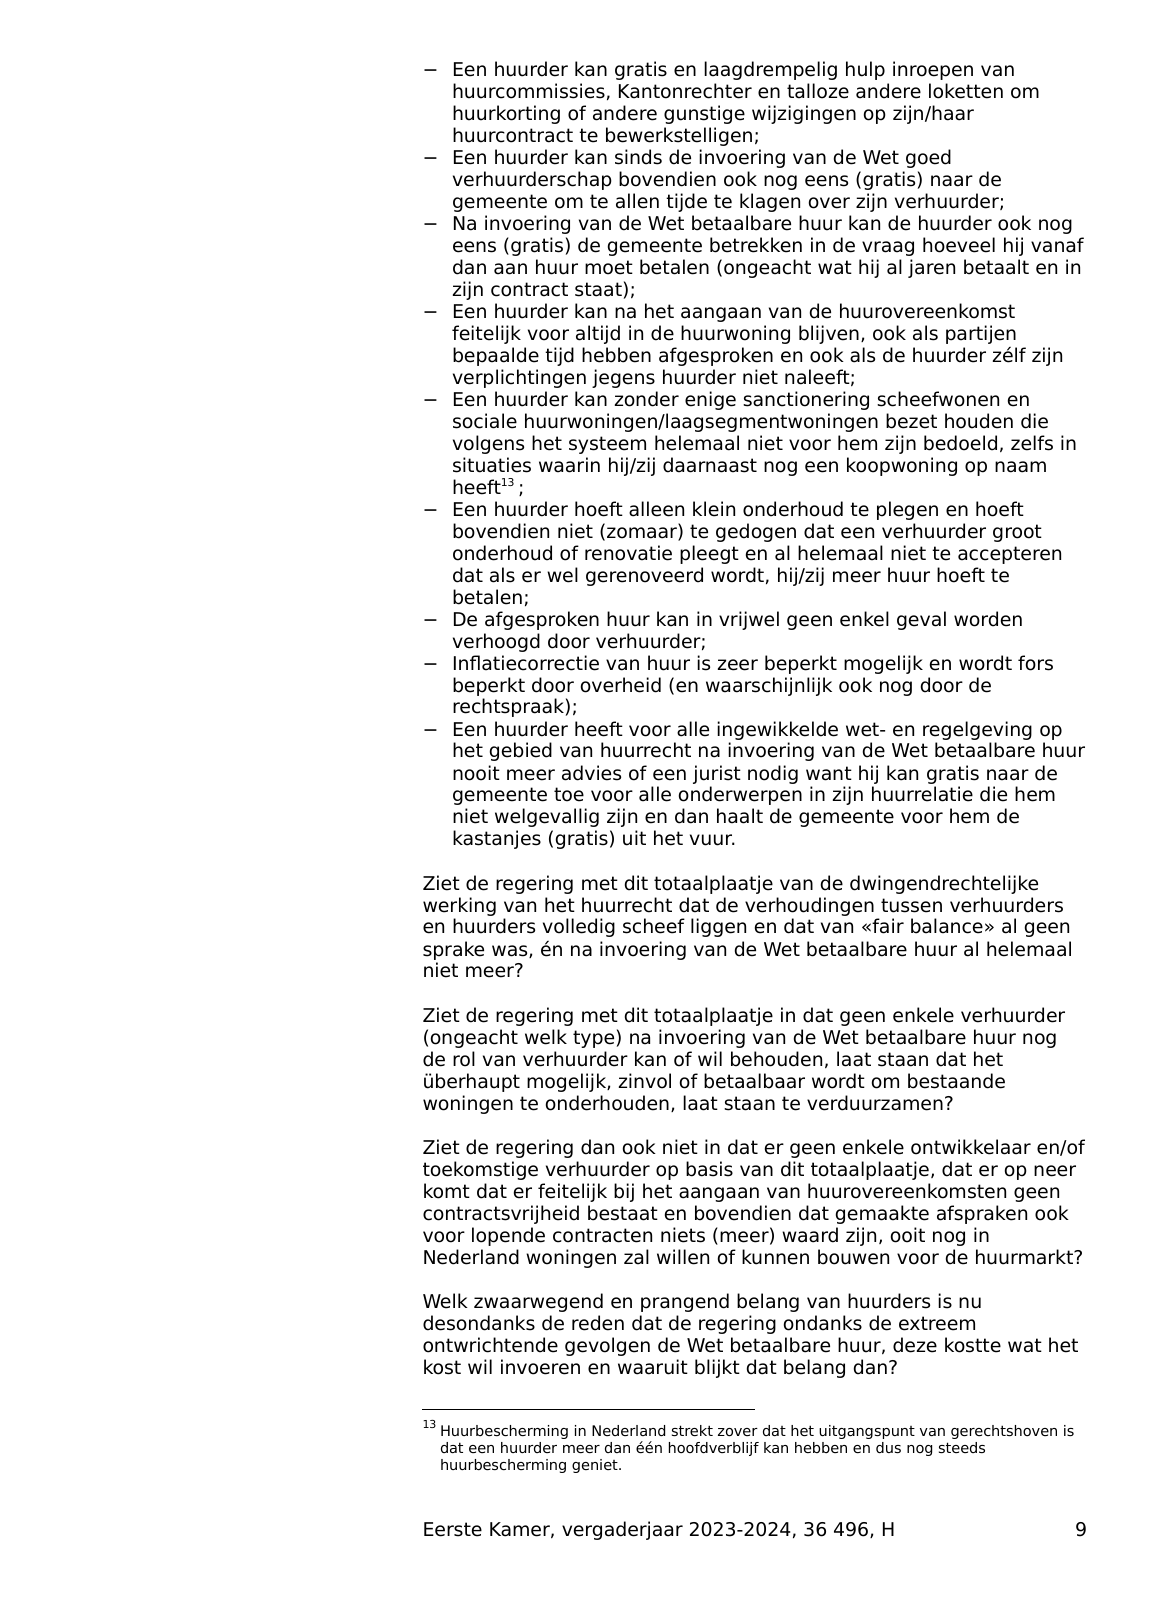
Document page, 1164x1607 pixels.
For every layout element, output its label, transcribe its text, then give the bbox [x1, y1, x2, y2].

text − De afgesproken huur kan in vrijwel geen enkel geval worden verhoogd door verhuurder; [422, 608, 1087, 652]
text − Een huurder hoeft alleen klein onderhoud te plegen en hoeft bovendien niet (zomaar) te gedogen dat een verhuurder groot onderhoud of renovatie pleegt en al helemaal niet te accepteren dat als er wel gerenoveerd wordt, hij/zij meer huur hoeft te betalen; [422, 499, 1087, 608]
text Huurbescherming in Nederland strekt zover dat het uitgangspunt van gerechtshoven is dat een huurder meer dan één hoofdverblijf kan hebben en dus nog steeds huurbescherming geniet. [422, 1418, 1087, 1474]
text − Een huurder kan na het aangaan van de huurovereenkomst feitelijk voor altijd in de huurwoning blijven, ook als partijen bepaalde tijd hebben afgesproken en ook als de huurder zélf zijn verplichtingen jegens huurder niet naleeft; [422, 301, 1087, 389]
text Welk zwaarwegend en prangend belang van huurders is nu desondanks de reden dat de regering ondanks de extreem ontwrichtende gevolgen de Wet betaalbare huur, deze kostte wat het kost wil invoeren en waaruit blijkt dat belang dan? [422, 1291, 1087, 1379]
text − Een huurder kan zonder enige sanctionering scheefwonen en sociale huurwoningen/laagsegmentwoningen bezet houden die volgens het systeem helemaal niet voor hem zijn bedoeld, zelfs in situaties waarin hij/zij daarnaast nog een koopwoning op naam heeft; [422, 389, 1087, 499]
text Ziet de regering met dit totaalplaatje van de dwingendrechtelijke werking van het huurrecht dat de verhoudingen tussen verhuurders en huurders volledig scheef liggen en dat van «fair balance» al geen sprake was, én na invoering van de Wet betaalbare huur al helemaal niet meer? [422, 872, 1087, 982]
text − Een huurder kan gratis en laagdrempelig hulp inroepen van huurcommissies, Kantonrechter en talloze andere loketten om huurkorting of andere gunstige wijzigingen op zijn/haar huurcontract te bewerkstelligen; [422, 59, 1087, 147]
text − Na invoering van de Wet betaalbare huur kan de huurder ook nog eens (gratis) de gemeente betrekken in de vraag hoeveel hij vanaf dan aan huur moet betalen (ongeacht wat hij al jaren betaalt en in zijn contract staat); [422, 213, 1087, 301]
text − Een huurder heeft voor alle ingewikkelde wet- en regelgeving op het gebied van huurrecht na invoering van de Wet betaalbare huur nooit meer advies of een jurist nodig want hij kan gratis naar de gemeente toe voor alle onderwerpen in zijn huurrelatie die hem niet welgevallig zijn en dan haalt de gemeente voor hem de kastanjes (gratis) uit het vuur. [422, 718, 1087, 850]
text − Een huurder kan sinds de invoering van de Wet goed verhuurderschap bovendien ook nog eens (gratis) naar de gemeente om te allen tijde te klagen over zijn verhuurder; [422, 147, 1087, 213]
text Ziet de regering met dit totaalplaatje in dat geen enkele verhuurder (ongeacht welk type) na invoering van de Wet betaalbare huur nog de rol van verhuurder kan of wil behouden, laat staan dat het überhaupt mogelijk, zinvol of betaalbaar wordt om bestaande woningen te onderhouden, laat staan te verduurzamen? [422, 1004, 1087, 1114]
text − Inflatiecorrectie van huur is zeer beperkt mogelijk en wordt fors beperkt door overheid (en waarschijnlijk ook nog door de rechtspraak); [422, 652, 1087, 718]
text Ziet de regering dan ook niet in dat er geen enkele ontwikkelaar en/of toekomstige verhuurder op basis van dit totaalplaatje, dat er op neer komt dat er feitelijk bij het aangaan van huurovereenkomsten geen contractsvrijheid bestaat en bovendien dat gemaakte afspraken ook voor lopende contracten niets (meer) waard zijn, ooit nog in Nederland woningen zal willen of kunnen bouwen voor de huurmarkt? [422, 1137, 1087, 1268]
